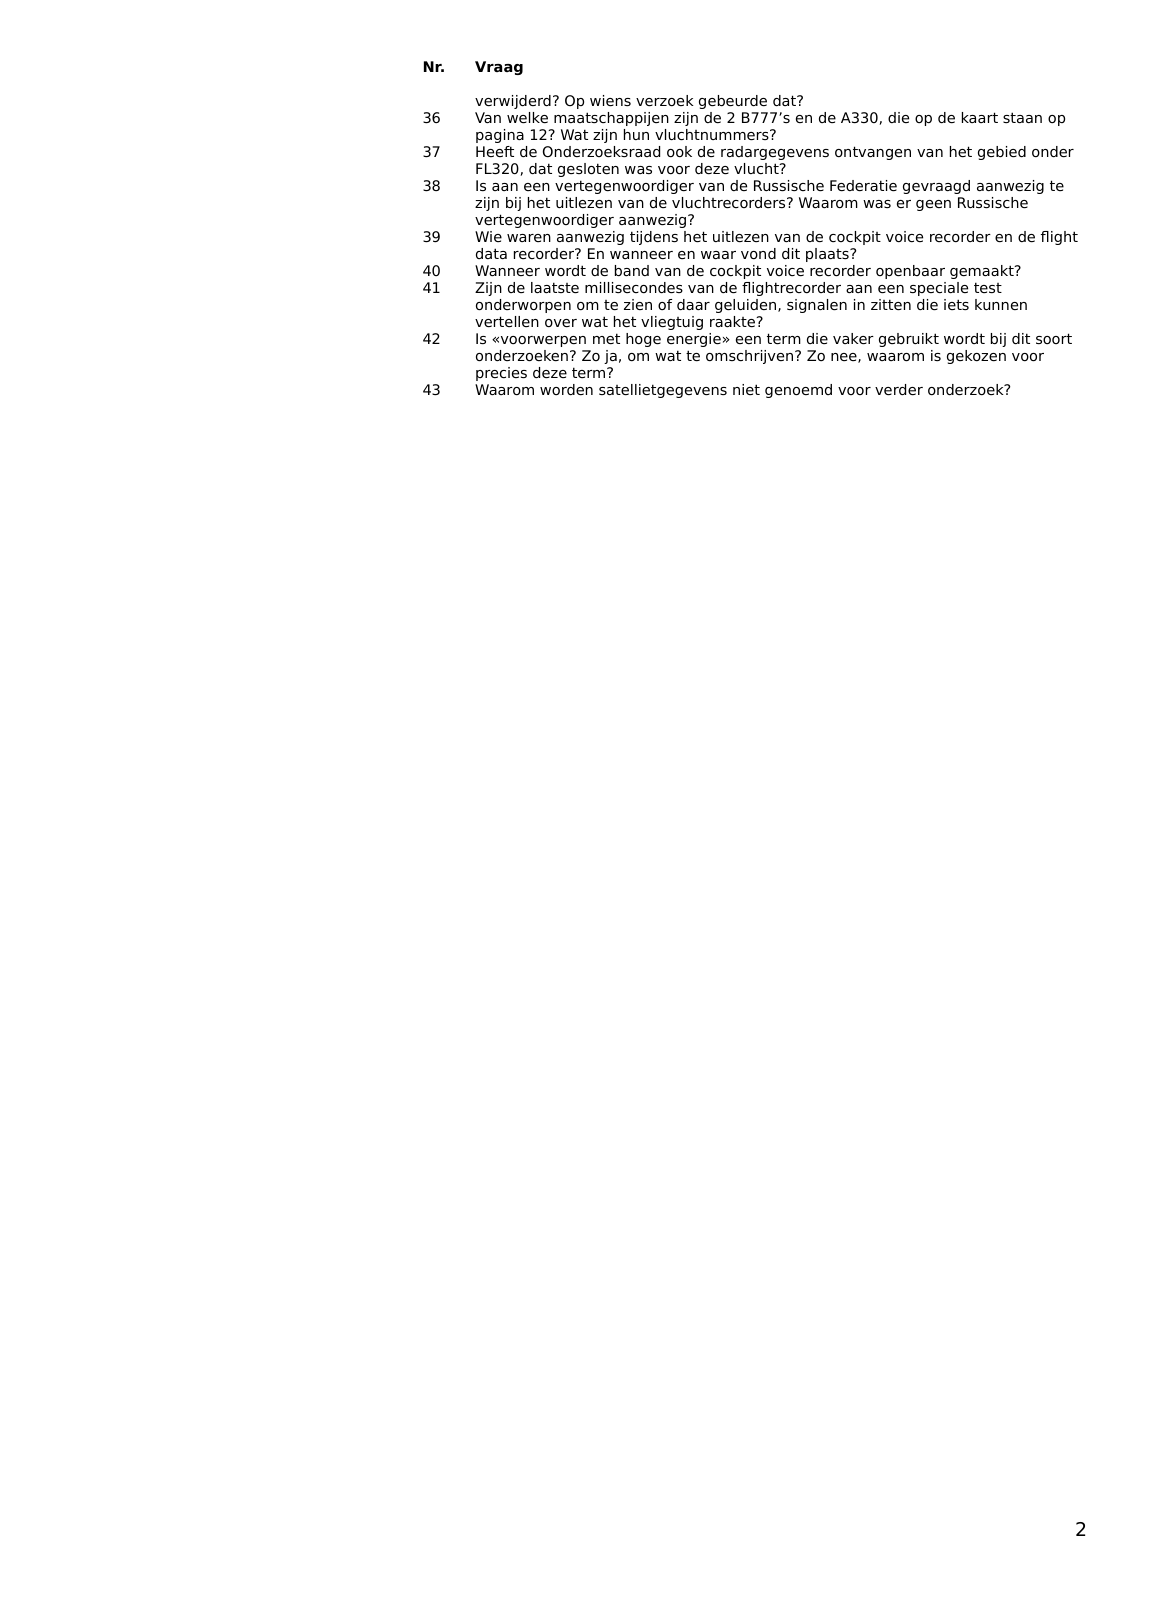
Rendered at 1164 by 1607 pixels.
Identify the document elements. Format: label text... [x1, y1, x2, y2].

table_cell Is «voorwerpen met hoge energie» een term die vaker gebruikt wordt bij dit soort onderzoeken? Zo ja, om wat te omschrijven? Zo nee, waarom is gekozen voor precies deze term? [469, 331, 1087, 382]
table_header Vraag [469, 59, 1087, 76]
table_cell [422, 93, 469, 110]
table_cell Heeft de Onderzoeksraad ook de radargegevens ontvangen van het gebied onder FL320, dat gesloten was voor deze vlucht? [469, 144, 1087, 178]
table_cell Wanneer wordt de band van de cockpit voice recorder openbaar gemaakt? [469, 263, 1087, 280]
table_cell 38 [422, 178, 469, 229]
table_cell 36 [422, 110, 469, 144]
table_cell Zijn de laatste millisecondes van de flightrecorder aan een speciale test onderworpen om te zien of daar geluiden, signalen in zitten die iets kunnen vertellen over wat het vliegtuig raakte? [469, 280, 1087, 331]
table_cell 40 [422, 263, 469, 280]
table_cell 37 [422, 144, 469, 178]
table_cell 39 [422, 229, 469, 263]
table_cell 41 [422, 280, 469, 331]
table_cell Wie waren aanwezig tijdens het uitlezen van de cockpit voice recorder en de flight data recorder? En wanneer en waar vond dit plaats? [469, 229, 1087, 263]
table_cell verwijderd? Op wiens verzoek gebeurde dat? [469, 93, 1087, 110]
table_cell Waarom worden satellietgegevens niet genoemd voor verder onderzoek? [469, 382, 1087, 399]
table_cell 42 [422, 331, 469, 382]
table_cell [469, 76, 1087, 93]
table_cell 43 [422, 382, 469, 399]
table_header Nr. [422, 59, 469, 76]
table_cell [422, 76, 469, 93]
table_cell Van welke maatschappijen zijn de 2 B777’s en de A330, die op de kaart staan op pagina 12? Wat zijn hun vluchtnummers? [469, 110, 1087, 144]
table_cell Is aan een vertegenwoordiger van de Russische Federatie gevraagd aanwezig te zijn bij het uitlezen van de vluchtrecorders? Waarom was er geen Russische vertegenwoordiger aanwezig? [469, 178, 1087, 229]
